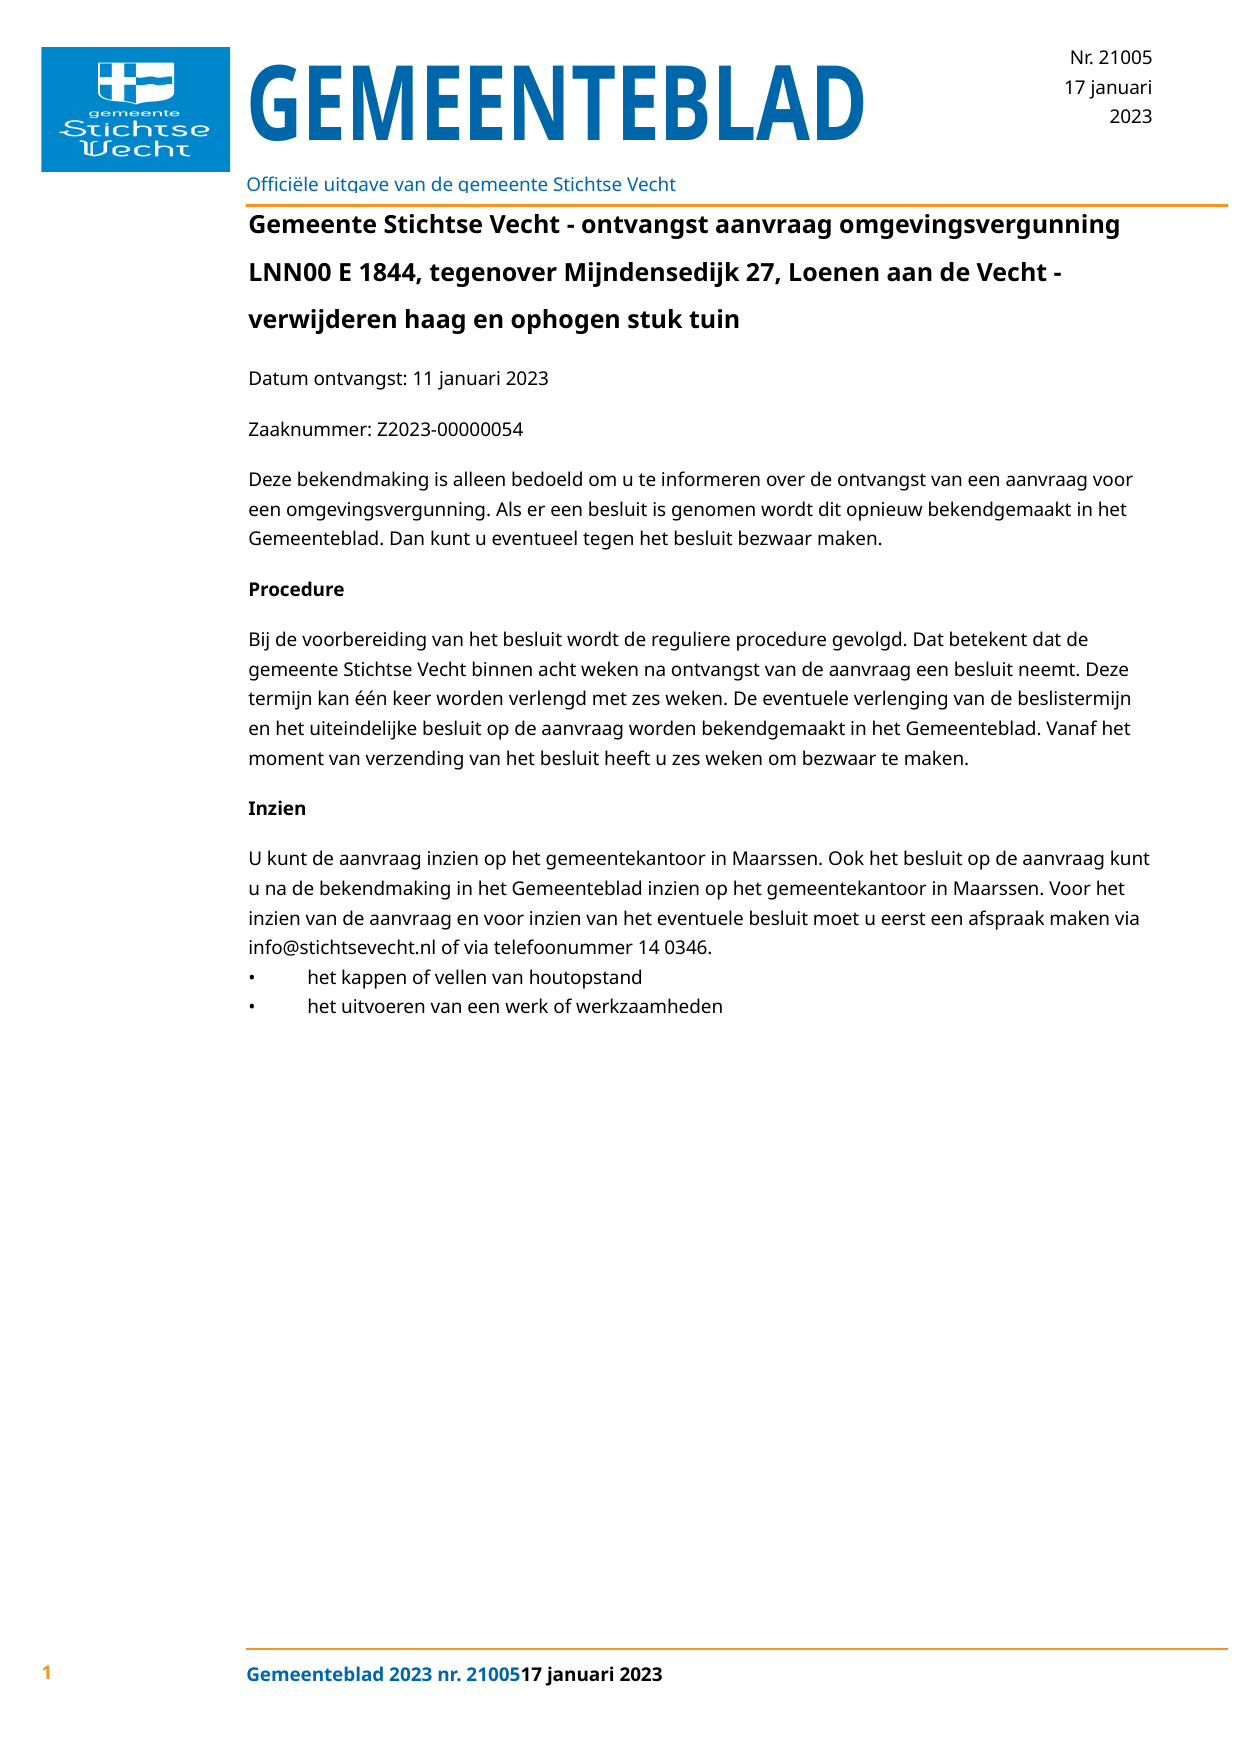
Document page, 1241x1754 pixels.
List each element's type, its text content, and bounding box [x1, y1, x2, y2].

picture [99, 63, 135, 101]
text Procedure [248, 576, 1152, 602]
list het kappen of vellen van houtopstand [248, 964, 1152, 989]
text U kunt de aanvraag inzien op het gemeentekantoor in Maarssen. Ook het besluit op de aanvraag kunt u na de bekendmaking in het Gemeenteblad inzien op het gemeentekantoor in Maarssen. Voor het inzien van de aanvraag en voor inzien van het eventuele besluit moet u eerst een afspraak maken via info@stichtsevecht.nl of via telefoonummer 14 0346. [248, 846, 1152, 960]
text Deze bekendmaking is alleen bedoeld om u te informeren over de ontvangst van een aanvraag voor een omgevingsvergunning. Als er een besluit is genomen wordt dit opnieuw bekendgemaakt in het Gemeenteblad. Dan kunt u eventueel tegen het besluit bezwaar maken. [248, 466, 1152, 551]
text Zaaknummer: Z2023-00000054 [248, 416, 1152, 442]
text Bij de voorbereiding van het besluit wordt de reguliere procedure gevolgd. Dat betekent dat de gemeente Stichtse Vecht binnen acht weken na ontvangst van de aanvraag een besluit neemt. Deze termijn kan één keer worden verlengd met zes weken. De eventuele verlenging van de beslistermijn en het uiteindelijke besluit op de aanvraag worden bekendgemaakt in het Gemeenteblad. Vanaf het moment van verzending van het besluit heeft u zes weken om bezwaar te maken. [248, 626, 1152, 770]
list het uitvoeren van een werk of werkzaamheden [248, 993, 1152, 1019]
text Datum ontvangst: 11 januari 2023 [248, 366, 1152, 391]
text Gemeente Stichtse Vecht - ontvangst aanvraag omgevingsvergunning LNN00 E 1844, tegenover Mijndensedijk 27, Loenen aan de Vecht - verwijderen haag en ophogen stuk tuin [248, 207, 1152, 336]
text Inzien [248, 795, 1152, 821]
picture [137, 63, 174, 103]
